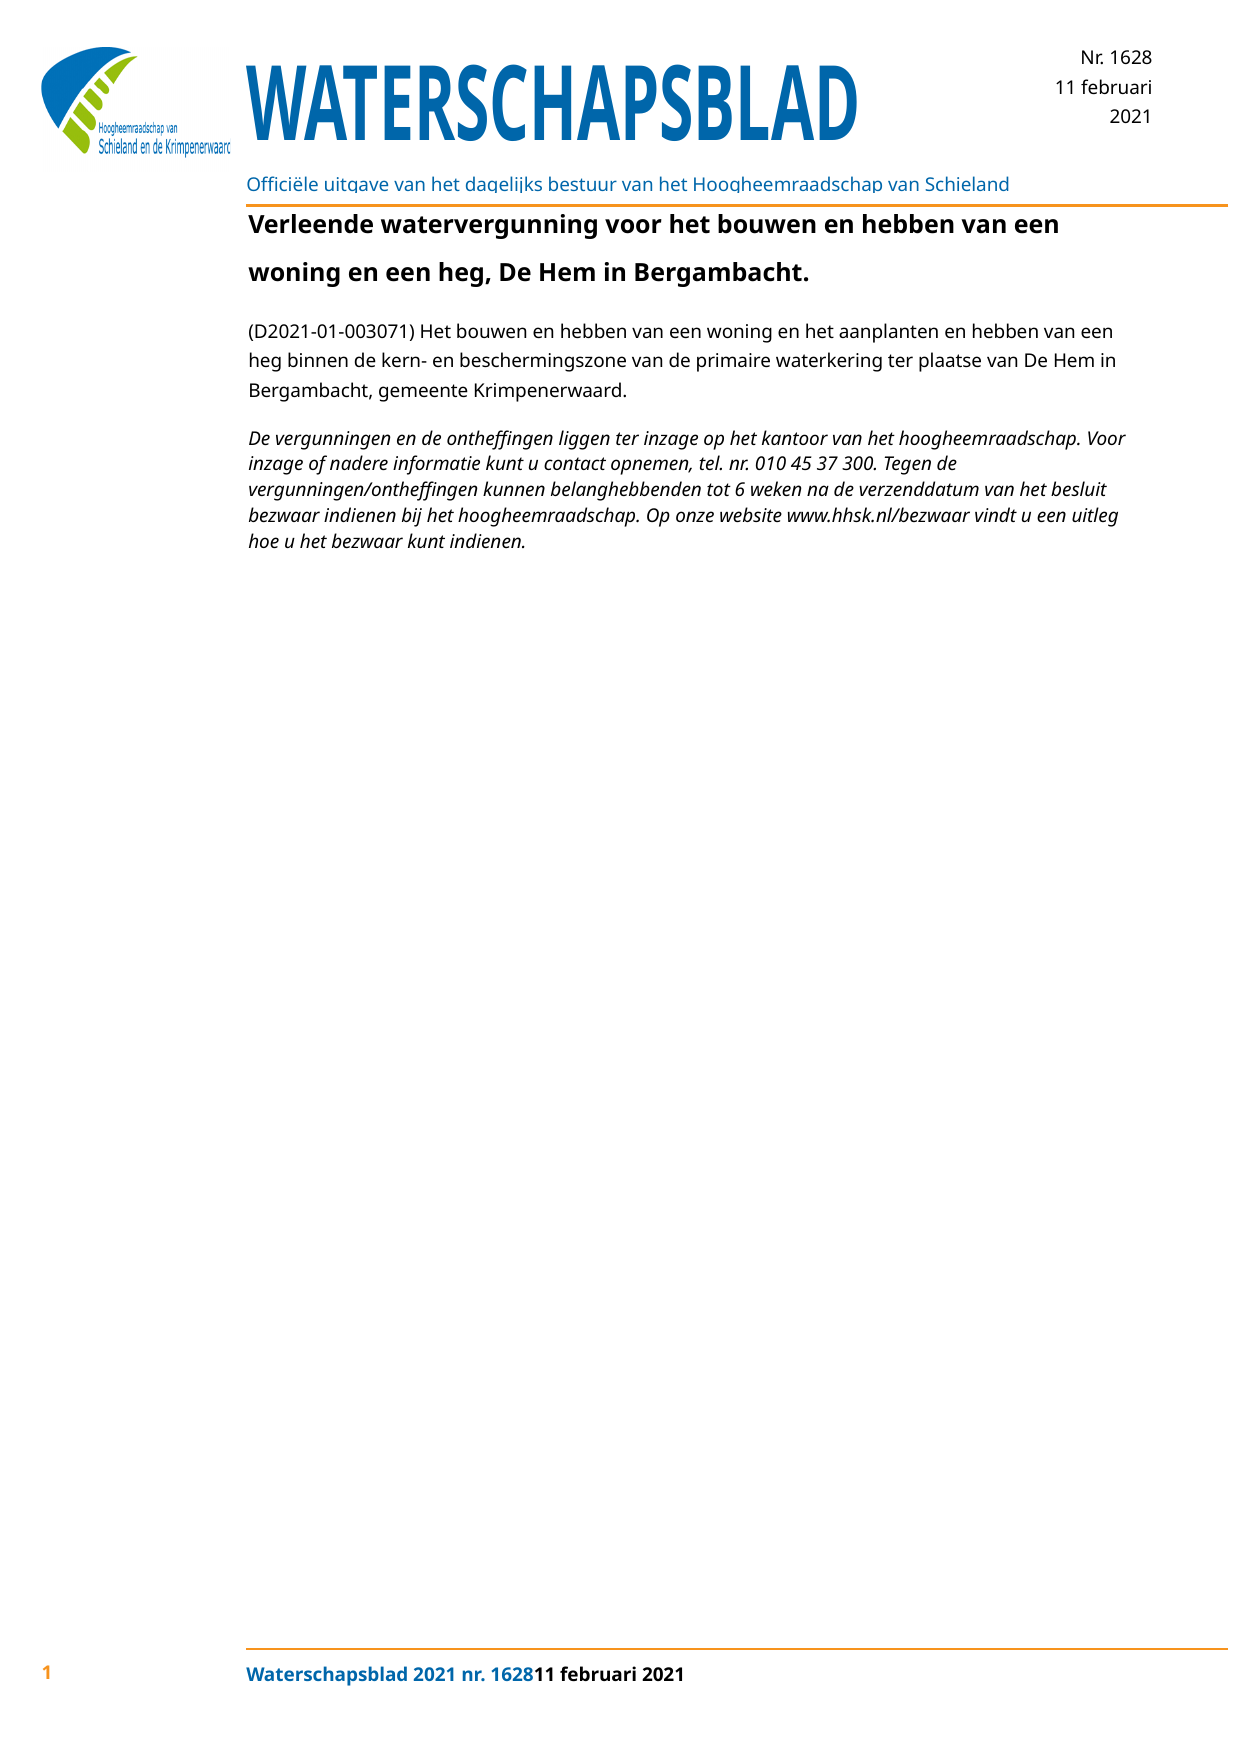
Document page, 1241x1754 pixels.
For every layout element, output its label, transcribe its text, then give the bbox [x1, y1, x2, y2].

text (D2021-01-003071) Het bouwen en hebben van een woning en het aanplanten en hebben van een heg binnen de kern- en beschermingszone van de primaire waterkering ter plaatse van De Hem in Bergambacht, gemeente Krimpenerwaard. [248, 318, 1152, 403]
text De vergunningen en de ontheffingen liggen ter inzage op het kantoor van het hoogheemraadschap. Voor inzage of nadere informatie kunt u contact opnemen, tel. nr. 010 45 37 300. Tegen de vergunningen/ontheffingen kunnen belanghebbenden tot 6 weken na de verzenddatum van het besluit bezwaar indienen bij het hoogheemraadschap. Op onze website www.hhsk.nl/bezwaar vindt u een uitleg hoe u het bezwaar kunt indienen. [248, 425, 1152, 553]
picture [41, 47, 231, 172]
text Verleende watervergunning voor het bouwen en hebben van een woning en een heg, De Hem in Bergambacht. [248, 207, 1152, 288]
